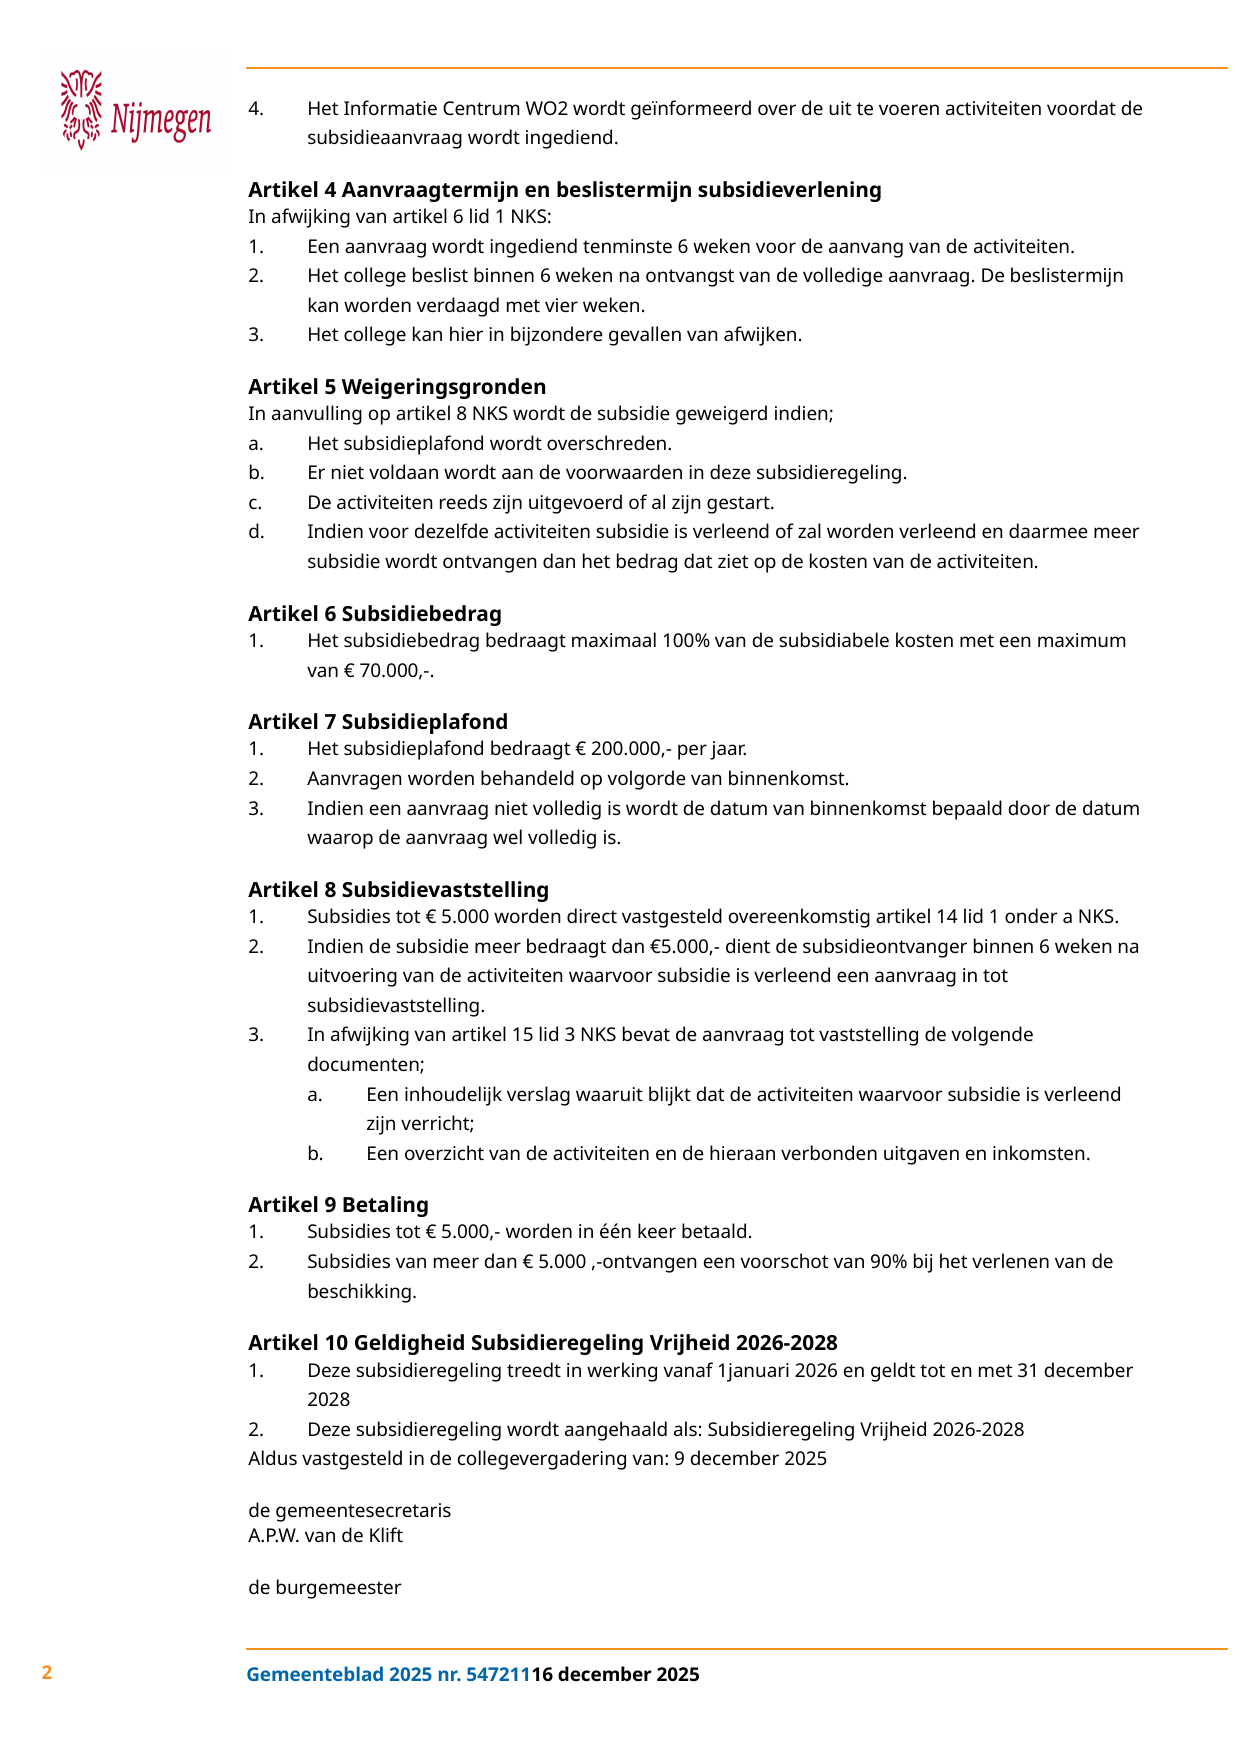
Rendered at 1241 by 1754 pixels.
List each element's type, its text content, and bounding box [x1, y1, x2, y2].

text A.P.W. van de Klift [248, 1523, 1152, 1548]
list Het college beslist binnen 6 weken na ontvangst van de volledige aanvraag. De beslistermijn kan worden verdaagd met vier weken. [248, 262, 1152, 318]
list Het subsidieplafond wordt overschreden. [248, 430, 1152, 456]
list Subsidies van meer dan € 5.000 ,-ontvangen een voorschot van 90% bij het verlenen van de beschikking. [248, 1248, 1152, 1304]
list Het college kan hier in bijzondere gevallen van afwijken. [248, 322, 1152, 347]
picture [41, 47, 231, 172]
list Een aanvraag wordt ingediend tenminste 6 weken voor de aanvang van de activiteiten. [248, 233, 1152, 258]
text Artikel 7 Subsidieplafond [248, 707, 1152, 736]
list Het Informatie Centrum WO2 wordt geïnformeerd over de uit te voeren activiteiten voordat de subsidieaanvraag wordt ingediend. [248, 95, 1152, 150]
list Een overzicht van de activiteiten en de hieraan verbonden uitgaven en inkomsten. [307, 1140, 1152, 1166]
text Artikel 6 Subsidiebedrag [248, 599, 1152, 627]
list In afwijking van artikel 15 lid 3 NKS bevat de aanvraag tot vaststelling de volgende documenten; [248, 1022, 1152, 1077]
list De activiteiten reeds zijn uitgevoerd of al zijn gestart. [248, 489, 1152, 515]
text Artikel 5 Weigeringsgronden [248, 372, 1152, 400]
text In afwijking van artikel 6 lid 1 NKS: [248, 203, 1152, 229]
list Indien een aanvraag niet volledig is wordt de datum van binnenkomst bepaald door de datum waarop de aanvraag wel volledig is. [248, 795, 1152, 850]
list Het subsidieplafond bedraagt € 200.000,- per jaar. [248, 736, 1152, 761]
text Artikel 10 Geldigheid Subsidieregeling Vrijheid 2026-2028 [248, 1328, 1152, 1357]
list Deze subsidieregeling treedt in werking vanaf 1januari 2026 en geldt tot en met 31 december 2028 [248, 1357, 1152, 1412]
list Er niet voldaan wordt aan de voorwaarden in deze subsidieregeling. [248, 459, 1152, 485]
list Subsidies tot € 5.000,- worden in één keer betaald. [248, 1219, 1152, 1244]
list Het subsidiebedrag bedraagt maximaal 100% van de subsidiabele kosten met een maximum van € 70.000,-. [248, 627, 1152, 682]
text Artikel 4 Aanvraagtermijn en beslistermijn subsidieverlening [248, 175, 1152, 203]
text Aldus vastgesteld in de collegevergadering van: 9 december 2025 [248, 1446, 1152, 1471]
list Indien voor dezelfde activiteiten subsidie is verleend of zal worden verleend en daarmee meer subsidie wordt ontvangen dan het bedrag dat ziet op de kosten van de activiteiten. [248, 519, 1152, 574]
text de gemeentesecretaris [248, 1497, 1152, 1523]
text Artikel 9 Betaling [248, 1190, 1152, 1219]
list Subsidies tot € 5.000 worden direct vastgesteld overeenkomstig artikel 14 lid 1 onder a NKS. [248, 903, 1152, 929]
list Indien de subsidie meer bedraagt dan €5.000,- dient de subsidieontvanger binnen 6 weken na uitvoering van de activiteiten waarvoor subsidie is verleend een aanvraag in tot subsidievaststelling. [248, 933, 1152, 1018]
list Deze subsidieregeling wordt aangehaald als: Subsidieregeling Vrijheid 2026-2028 [248, 1416, 1152, 1442]
text de burgemeester [248, 1574, 1152, 1600]
text Artikel 8 Subsidievaststelling [248, 875, 1152, 903]
text In aanvulling op artikel 8 NKS wordt de subsidie geweigerd indien; [248, 400, 1152, 426]
list Een inhoudelijk verslag waaruit blijkt dat de activiteiten waarvoor subsidie is verleend zijn verricht; [307, 1081, 1152, 1136]
list Aanvragen worden behandeld op volgorde van binnenkomst. [248, 765, 1152, 791]
